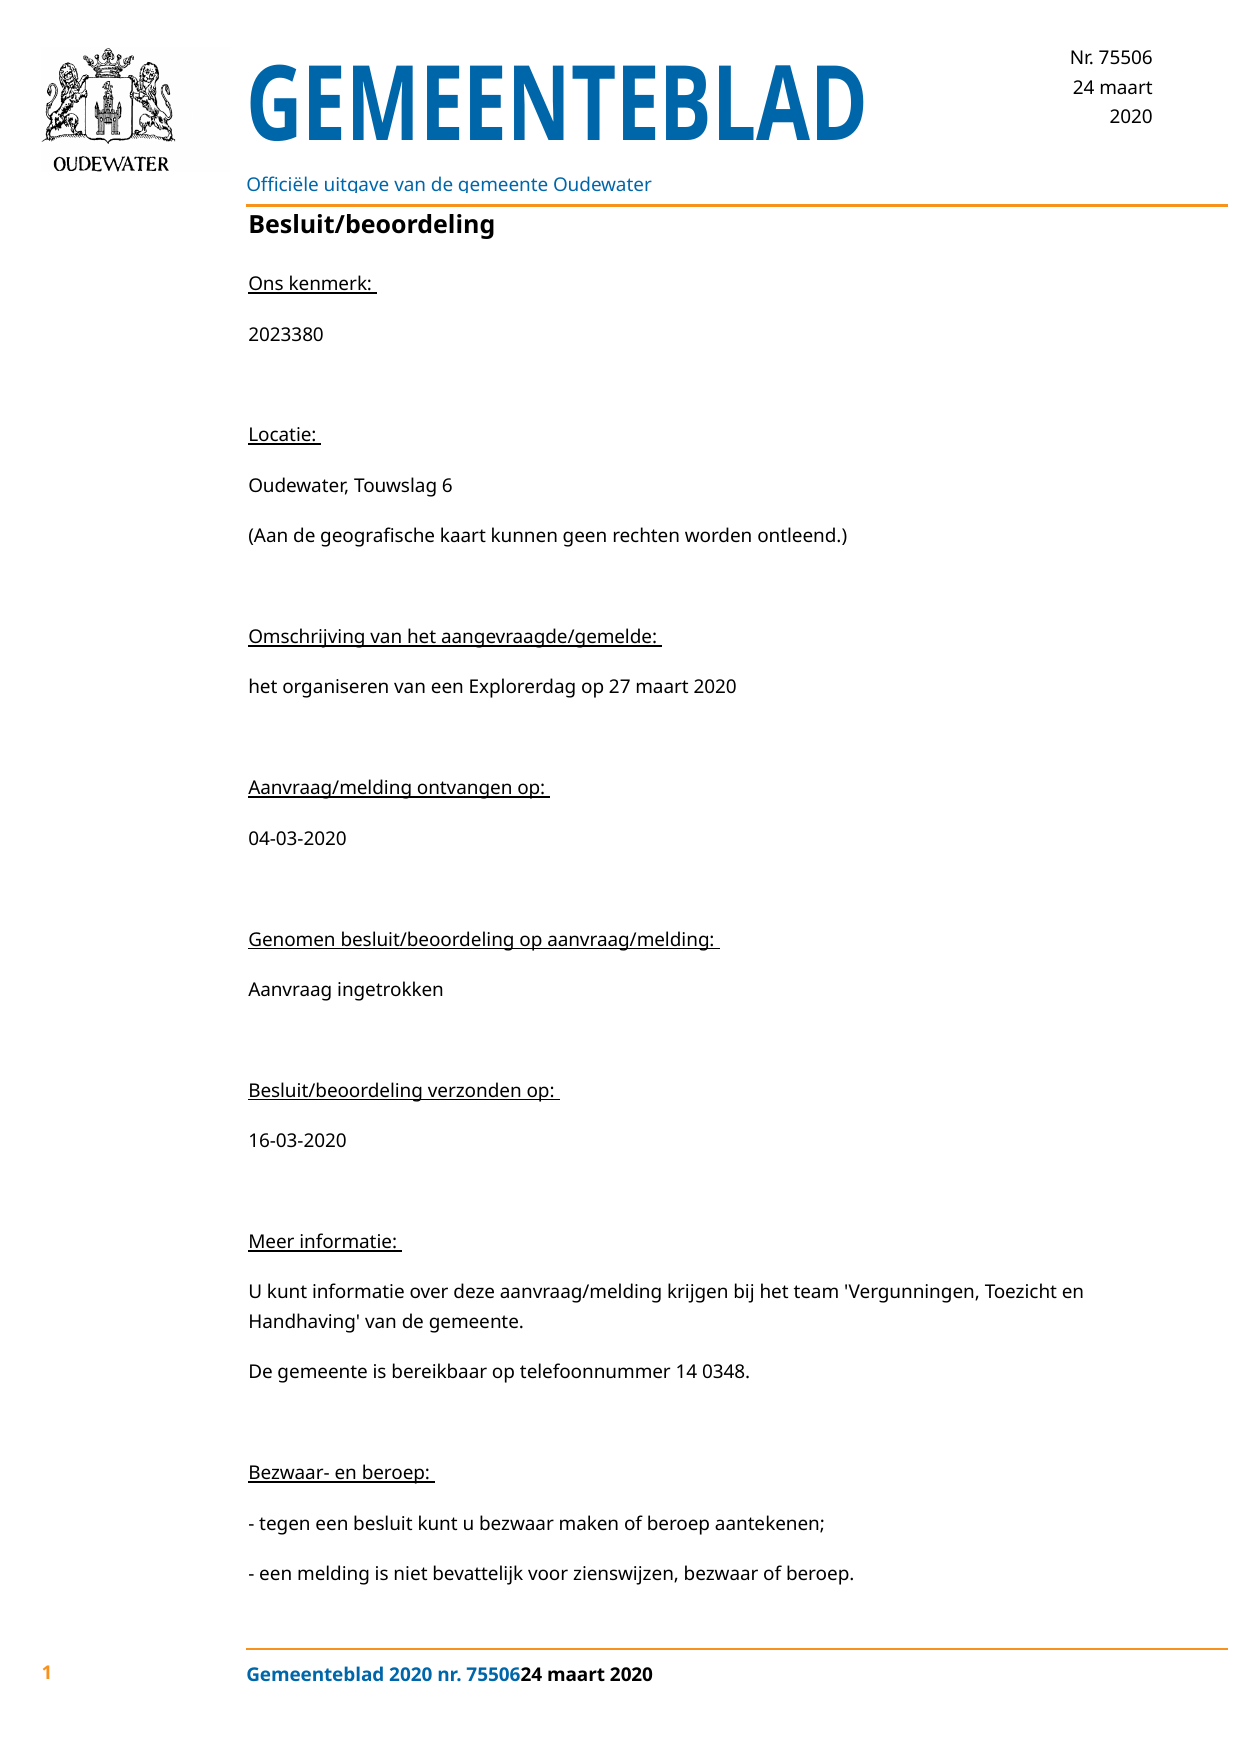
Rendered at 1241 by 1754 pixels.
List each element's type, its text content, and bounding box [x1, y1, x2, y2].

picture [41, 47, 231, 172]
text Oudewater, Touwslag 6 [248, 472, 1152, 498]
text 16-03-2020 [248, 1127, 1152, 1153]
text Besluit/beoordeling verzonden op: [248, 1077, 1152, 1103]
text Meer informatie: [248, 1228, 1152, 1254]
text De gemeente is bereikbaar op telefoonnummer 14 0348. [248, 1359, 1152, 1384]
text 04-03-2020 [248, 825, 1152, 851]
text Aanvraag/melding ontvangen op: [248, 774, 1152, 800]
text (Aan de geografische kaart kunnen geen rechten worden ontleend.) [248, 522, 1152, 548]
text - tegen een besluit kunt u bezwaar maken of beroep aantekenen; [248, 1510, 1152, 1536]
text 2023380 [248, 321, 1152, 346]
text U kunt informatie over deze aanvraag/melding krijgen bij het team 'Vergunningen, Toezicht en Handhaving' van de gemeente. [248, 1279, 1152, 1334]
text Besluit/beoordeling [248, 207, 1152, 241]
text Ons kenmerk: [248, 270, 1152, 296]
text Locatie: [248, 422, 1152, 447]
text Genomen besluit/beoordeling op aanvraag/melding: [248, 926, 1152, 951]
text - een melding is niet bevattelijk voor zienswijzen, bezwaar of beroep. [248, 1560, 1152, 1586]
text het organiseren van een Explorerdag op 27 maart 2020 [248, 674, 1152, 699]
text Bezwaar- en beroep: [248, 1459, 1152, 1485]
text Aanvraag ingetrokken [248, 976, 1152, 1002]
text Omschrijving van het aangevraagde/gemelde: [248, 623, 1152, 649]
